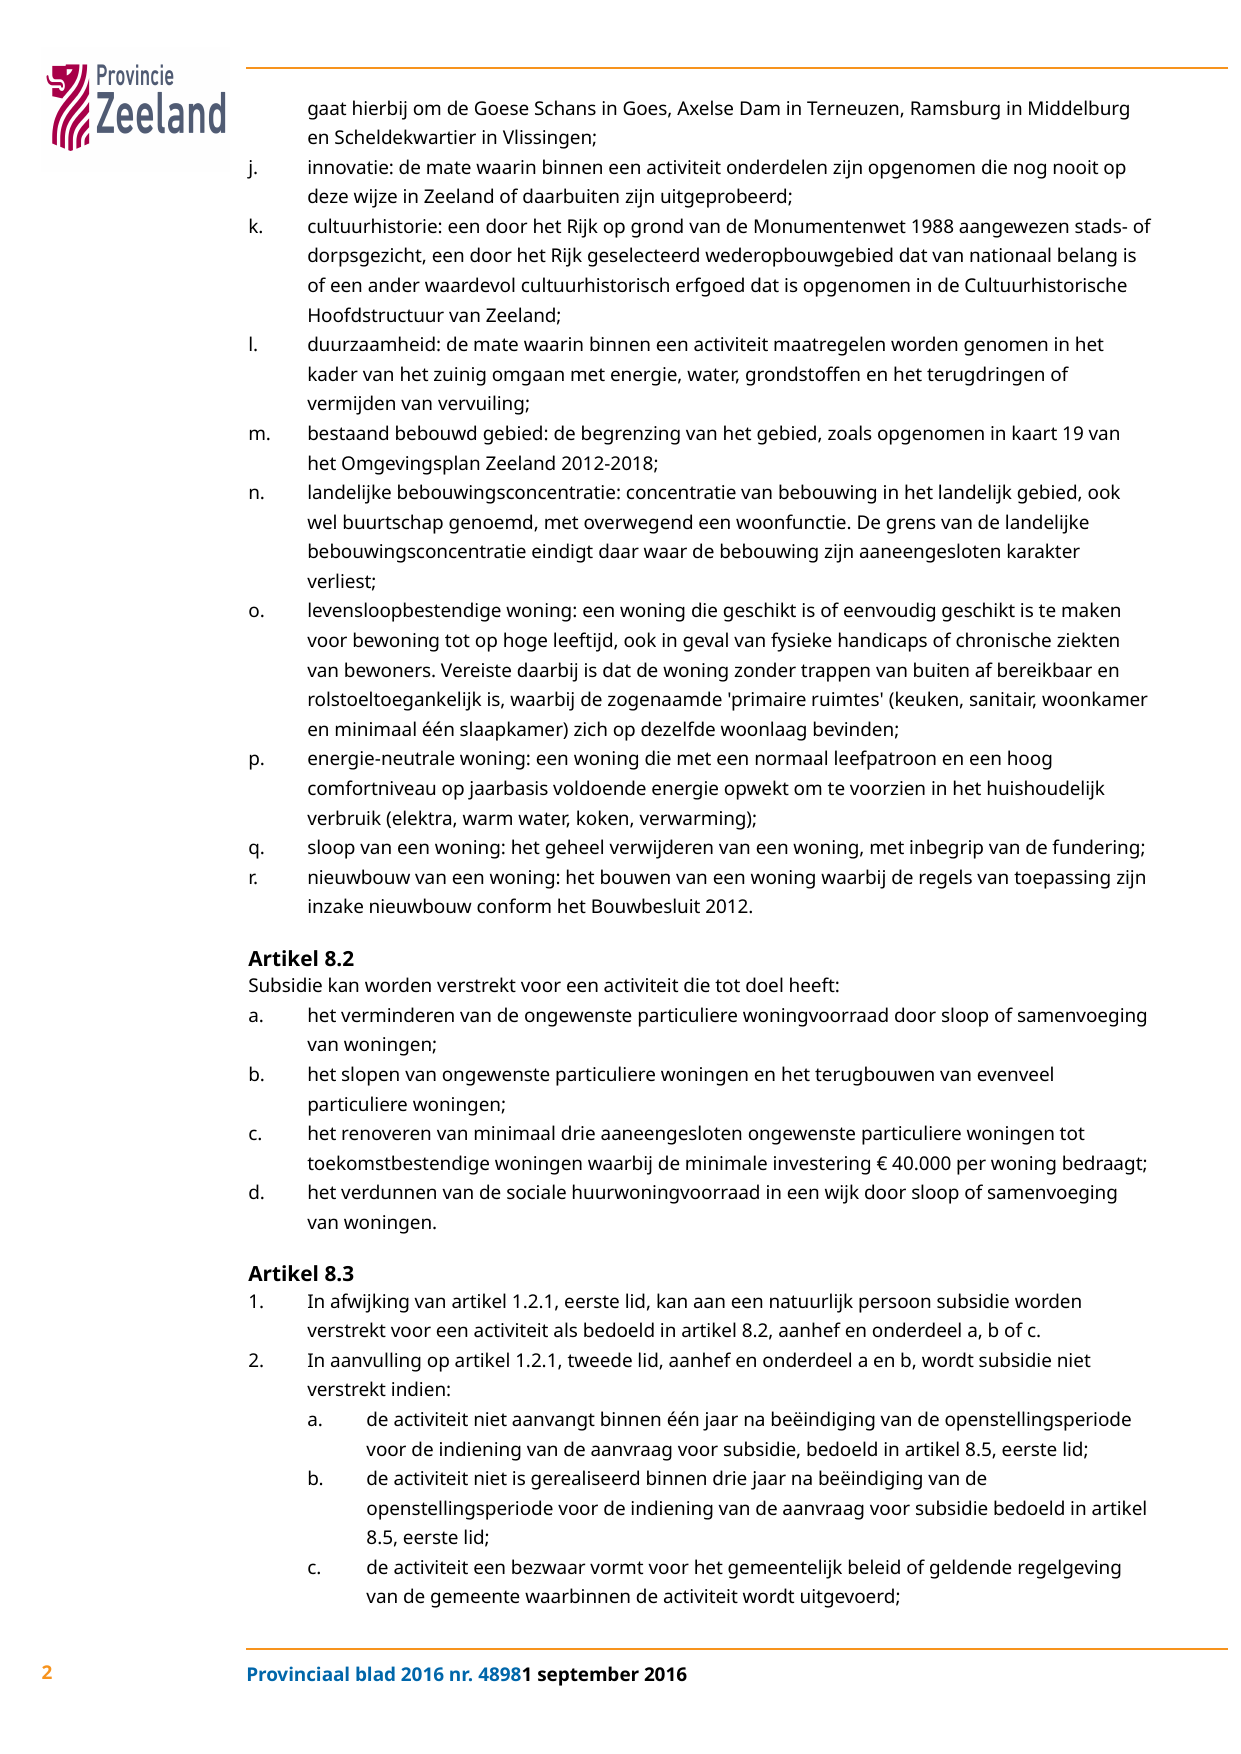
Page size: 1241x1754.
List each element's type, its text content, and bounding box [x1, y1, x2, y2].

list het renoveren van minimaal drie aaneengesloten ongewenste particuliere woningen tot toekomstbestendige woningen waarbij de minimale investering € 40.000 per woning bedraagt; [248, 1120, 1152, 1176]
list landelijke bebouwingsconcentratie: concentratie van bebouwing in het landelijk gebied, ook wel buurtschap genoemd, met overwegend een woonfunctie. De grens van de landelijke bebouwingsconcentratie eindigt daar waar de bebouwing zijn aaneengesloten karakter verliest; [248, 479, 1152, 594]
list gaat hierbij om de Goese Schans in Goes, Axelse Dam in Terneuzen, Ramsburg in Middelburg en Scheldekwartier in Vlissingen; [248, 95, 1152, 150]
list innovatie: de mate waarin binnen een activiteit onderdelen zijn opgenomen die nog nooit op deze wijze in Zeeland of daarbuiten zijn uitgeprobeerd; [248, 154, 1152, 209]
list het verdunnen van de sociale huurwoningvoorraad in een wijk door sloop of samenvoeging van woningen. [248, 1179, 1152, 1235]
list de activiteit niet is gerealiseerd binnen drie jaar na beëindiging van de openstellingsperiode voor de indiening van de aanvraag voor subsidie bedoeld in artikel 8.5, eerste lid; [307, 1465, 1152, 1550]
list nieuwbouw van een woning: het bouwen van een woning waarbij de regels van toepassing zijn inzake nieuwbouw conform het Bouwbesluit 2012. [248, 864, 1152, 919]
list het slopen van ongewenste particuliere woningen en het terugbouwen van evenveel particuliere woningen; [248, 1061, 1152, 1116]
list duurzaamheid: de mate waarin binnen een activiteit maatregelen worden genomen in het kader van het zuinig omgaan met energie, water, grondstoffen en het terugdringen of vermijden van vervuiling; [248, 331, 1152, 416]
text Artikel 8.3 [248, 1259, 1152, 1288]
list sloop van een woning: het geheel verwijderen van een woning, met inbegrip van de fundering; [248, 834, 1152, 860]
text Artikel 8.2 [248, 944, 1152, 972]
list bestaand bebouwd gebied: de begrenzing van het gebied, zoals opgenomen in kaart 19 van het Omgevingsplan Zeeland 2012-2018; [248, 420, 1152, 476]
picture [41, 47, 231, 172]
list energie-neutrale woning: een woning die met een normaal leefpatroon en een hoog comfortniveau op jaarbasis voldoende energie opwekt om te voorzien in het huishoudelijk verbruik (elektra, warm water, koken, verwarming); [248, 746, 1152, 831]
list het verminderen van de ongewenste particuliere woningvoorraad door sloop of samenvoeging van woningen; [248, 1002, 1152, 1057]
list de activiteit niet aanvangt binnen één jaar na beëindiging van de openstellingsperiode voor de indiening van de aanvraag voor subsidie, bedoeld in artikel 8.5, eerste lid; [307, 1406, 1152, 1462]
list cultuurhistorie: een door het Rijk op grond van de Monumentenwet 1988 aangewezen stads- of dorpsgezicht, een door het Rijk geselecteerd wederopbouwgebied dat van nationaal belang is of een ander waardevol cultuurhistorisch erfgoed dat is opgenomen in de Cultuurhistorische Hoofdstructuur van Zeeland; [248, 213, 1152, 328]
list In aanvulling op artikel 1.2.1, tweede lid, aanhef en onderdeel a en b, wordt subsidie niet verstrekt indien: [248, 1347, 1152, 1402]
list In afwijking van artikel 1.2.1, eerste lid, kan aan een natuurlijk persoon subsidie worden verstrekt voor een activiteit als bedoeld in artikel 8.2, aanhef en onderdeel a, b of c. [248, 1288, 1152, 1343]
list levensloopbestendige woning: een woning die geschikt is of eenvoudig geschikt is te maken voor bewoning tot op hoge leeftijd, ook in geval van fysieke handicaps of chronische ziekten van bewoners. Vereiste daarbij is dat de woning zonder trappen van buiten af bereikbaar en rolstoeltoegankelijk is, waarbij de zogenaamde 'primaire ruimtes' (keuken, sanitair, woonkamer en minimaal één slaapkamer) zich op dezelfde woonlaag bevinden; [248, 598, 1152, 742]
text Subsidie kan worden verstrekt voor een activiteit die tot doel heeft: [248, 972, 1152, 998]
list de activiteit een bezwaar vormt voor het gemeentelijk beleid of geldende regelgeving van de gemeente waarbinnen de activiteit wordt uitgevoerd; [307, 1554, 1152, 1609]
